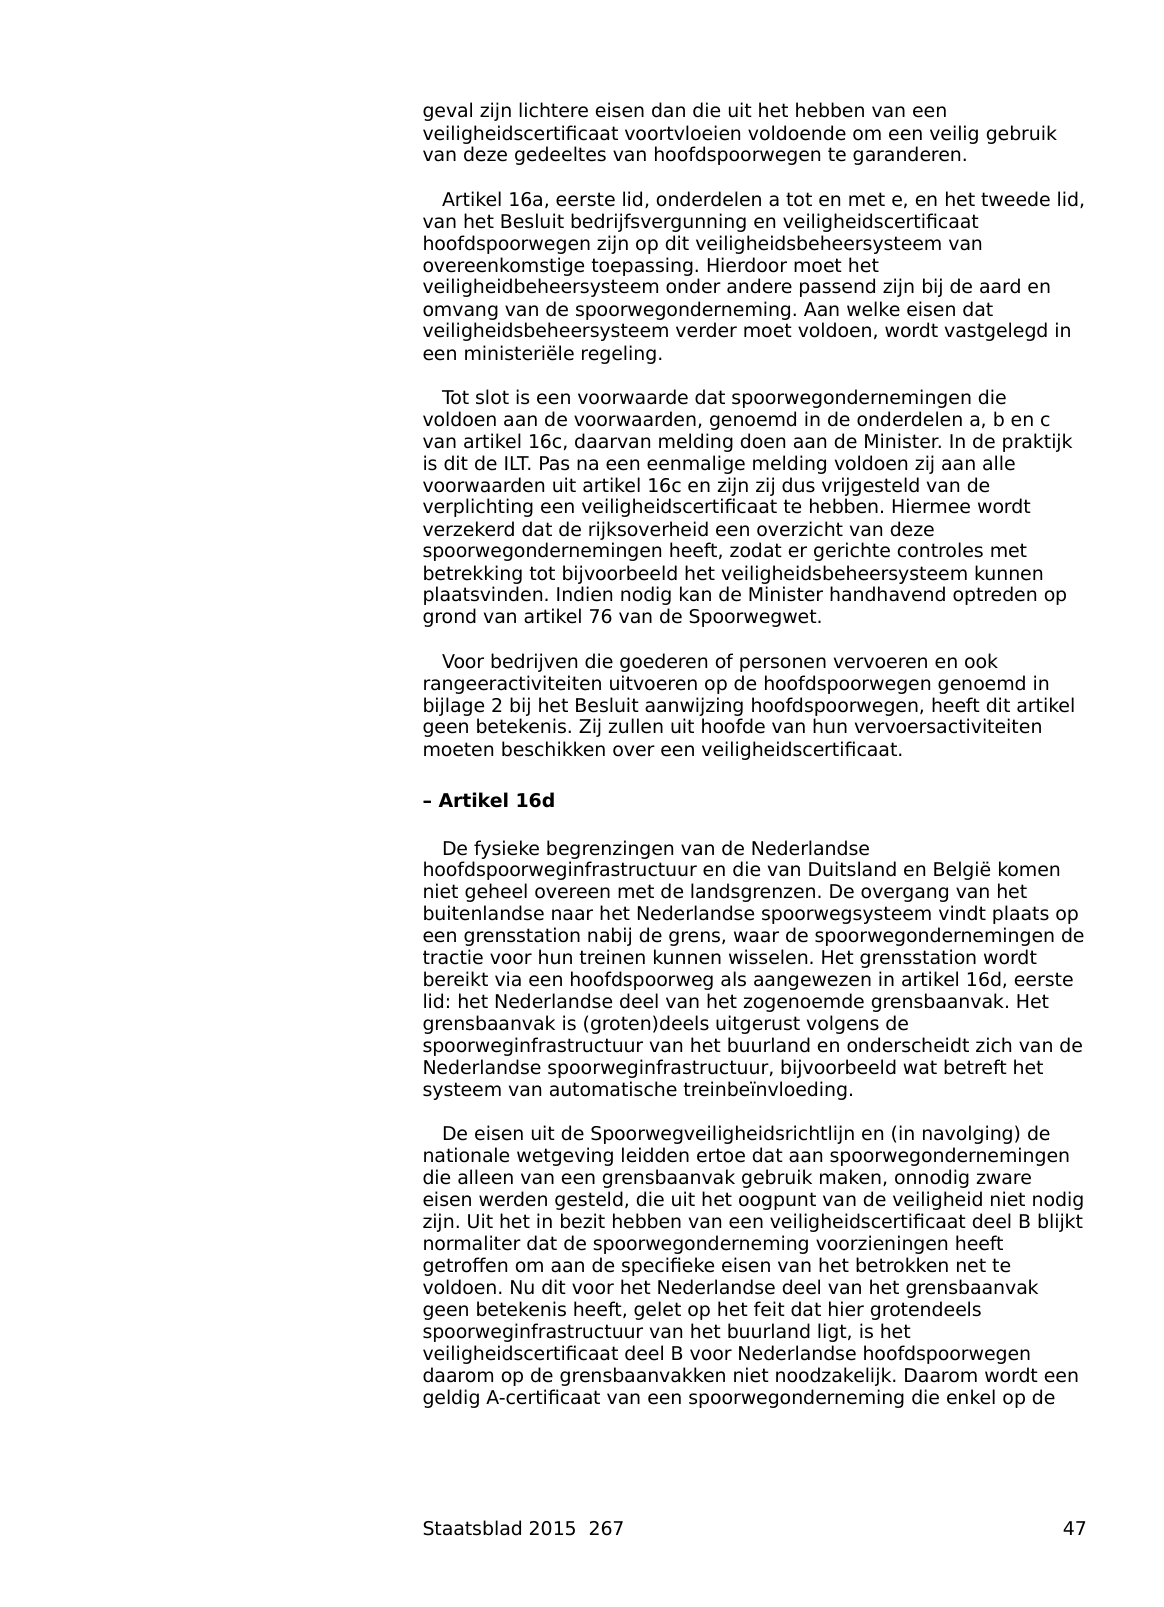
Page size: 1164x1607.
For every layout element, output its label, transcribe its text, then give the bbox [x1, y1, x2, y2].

text Tot slot is een voorwaarde dat spoorwegondernemingen die voldoen aan de voorwaarden, genoemd in de onderdelen a, b en c van artikel 16c, daarvan melding doen aan de Minister. In de praktijk is dit de ILT. Pas na een eenmalige melding voldoen zij aan alle voorwaarden uit artikel 16c en zijn zij dus vrijgesteld van de verplichting een veiligheidscertificaat te hebben. Hiermee wordt verzekerd dat de rijksoverheid een overzicht van deze spoorwegondernemingen heeft, zodat er gerichte controles met betrekking tot bijvoorbeeld het veiligheidsbeheersysteem kunnen plaatsvinden. Indien nodig kan de Minister handhavend optreden op grond van artikel 76 van de Spoorwegwet. [422, 387, 1087, 628]
text De eisen uit de Spoorwegveiligheidsrichtlijn en (in navolging) de nationale wetgeving leidden ertoe dat aan spoorwegondernemingen die alleen van een grensbaanvak gebruik maken, onnodig zware eisen werden gesteld, die uit het oogpunt van de veiligheid niet nodig zijn. Uit het in bezit hebben van een veiligheidscertificaat deel B blijkt normaliter dat de spoorwegonderneming voorzieningen heeft getroffen om aan de specifieke eisen van het betrokken net te voldoen. Nu dit voor het Nederlandse deel van het grensbaanvak geen betekenis heeft, gelet op het feit dat hier grotendeels spoorweginfrastructuur van het buurland ligt, is het veiligheidscertificaat deel B voor Nederlandse hoofdspoorwegen daarom op de grensbaanvakken niet noodzakelijk. Daarom wordt een geldig A-certificaat van een spoorwegonderneming die enkel op de [422, 1123, 1087, 1409]
text geval zijn lichtere eisen dan die uit het hebben van een veiligheidscertificaat voortvloeien voldoende om een veilig gebruik van deze gedeeltes van hoofdspoorwegen te garanderen. [422, 100, 1087, 166]
text De fysieke begrenzingen van de Nederlandse hoofdspoorweginfrastructuur en die van Duitsland en België komen niet geheel overeen met de landsgrenzen. De overgang van het buitenlandse naar het Nederlandse spoorwegsysteem vindt plaats op een grensstation nabij de grens, waar de spoorwegondernemingen de tractie voor hun treinen kunnen wisselen. Het grensstation wordt bereikt via een hoofdspoorweg als aangewezen in artikel 16d, eerste lid: het Nederlandse deel van het zogenoemde grensbaanvak. Het grensbaanvak is (groten)deels uitgerust volgens de spoorweginfrastructuur van het buurland en onderscheidt zich van de Nederlandse spoorweginfrastructuur, bijvoorbeeld wat betreft het systeem van automatische treinbeïnvloeding. [422, 837, 1087, 1101]
text Voor bedrijven die goederen of personen vervoeren en ook rangeeractiviteiten uitvoeren op de hoofdspoorwegen genoemd in bijlage 2 bij het Besluit aanwijzing hoofdspoorwegen, heeft dit artikel geen betekenis. Zij zullen uit hoofde van hun vervoersactiviteiten moeten beschikken over een veiligheidscertificaat. [422, 651, 1087, 760]
text Artikel 16a, eerste lid, onderdelen a tot en met e, en het tweede lid, van het Besluit bedrijfsvergunning en veiligheidscertificaat hoofdspoorwegen zijn op dit veiligheidsbeheersysteem van overeenkomstige toepassing. Hierdoor moet het veiligheidbeheersysteem onder andere passend zijn bij de aard en omvang van de spoorwegonderneming. Aan welke eisen dat veiligheidsbeheersysteem verder moet voldoen, wordt vastgelegd in een ministeriële regeling. [422, 188, 1087, 364]
subtitle – Artikel 16d [422, 790, 1087, 812]
